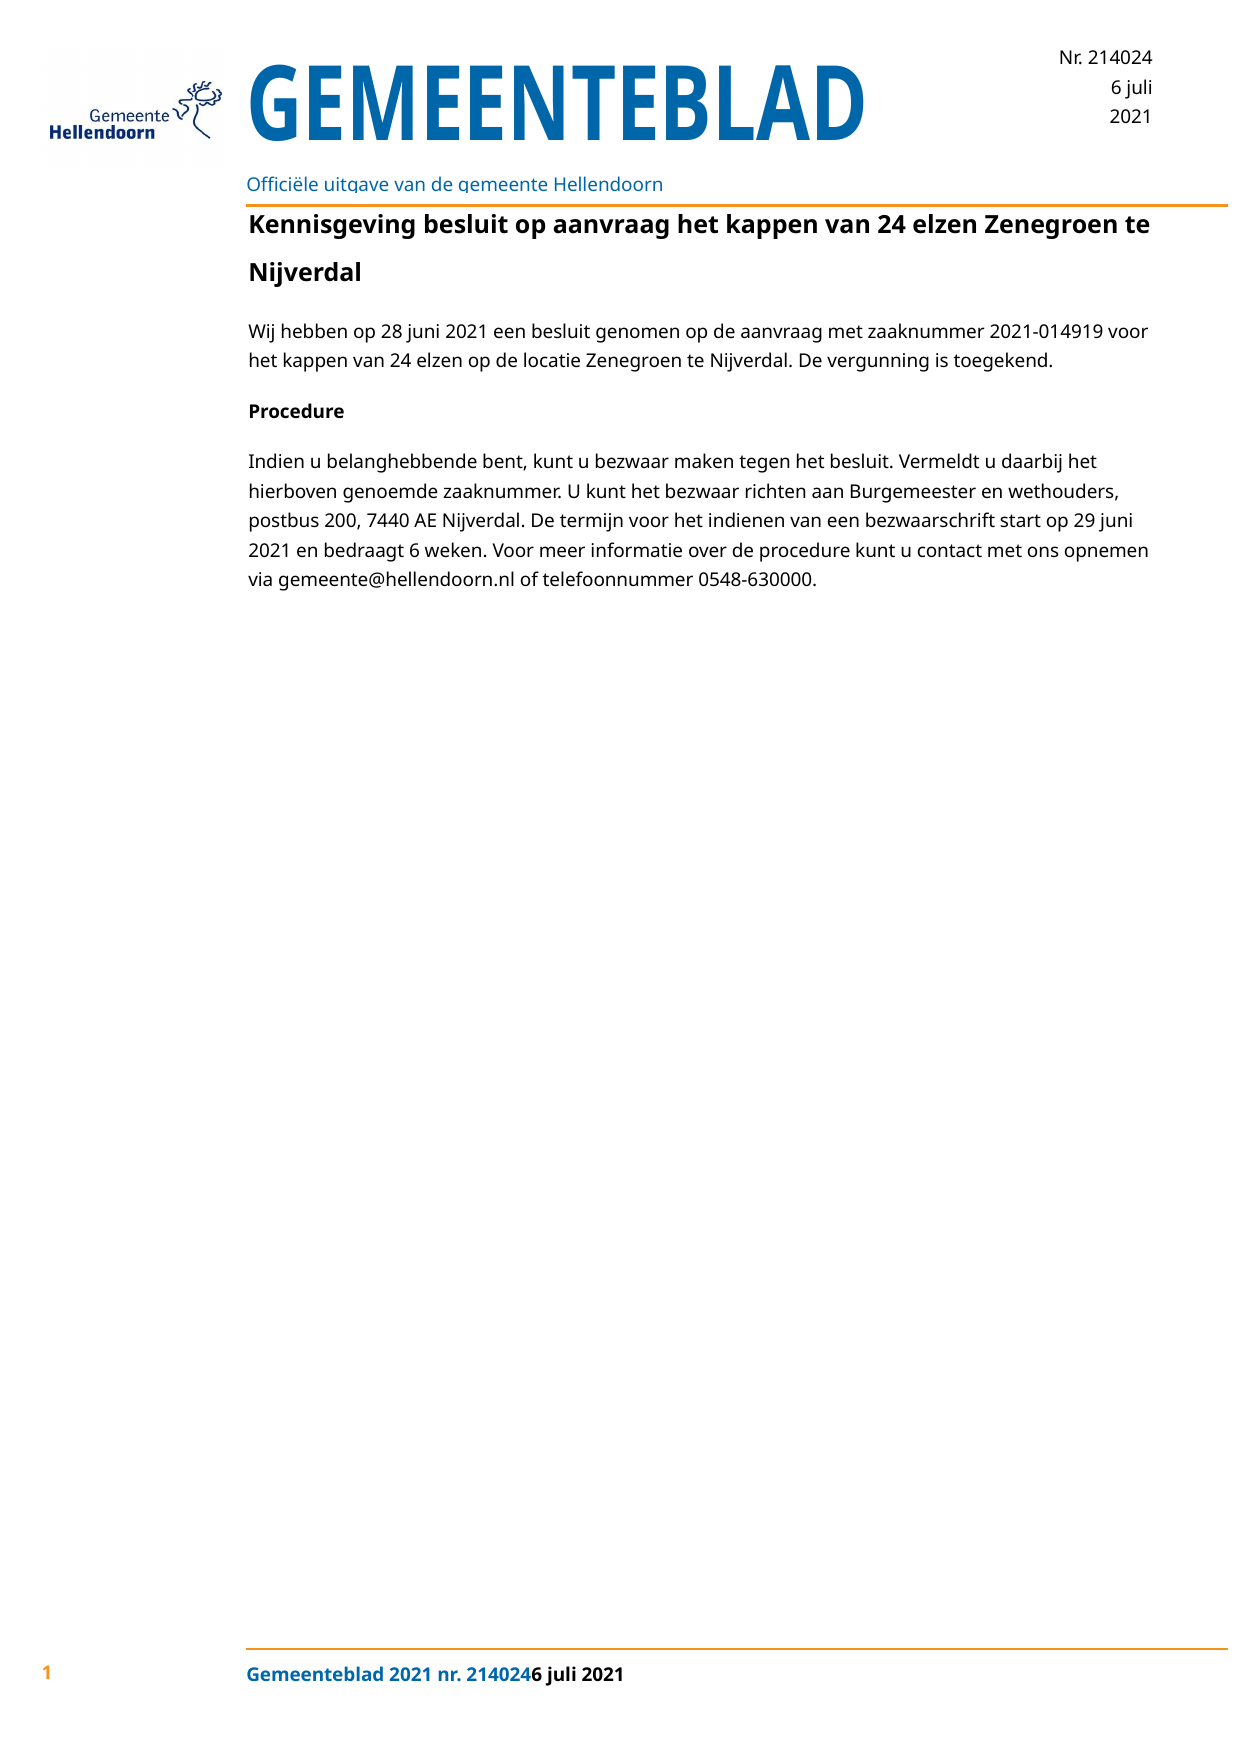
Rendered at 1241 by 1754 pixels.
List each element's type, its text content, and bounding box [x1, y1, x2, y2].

text Indien u belanghebbende bent, kunt u bezwaar maken tegen het besluit. Vermeldt u daarbij het hierboven genoemde zaaknummer. U kunt het bezwaar richten aan Burgemeester en wethouders, postbus 200, 7440 AE Nijverdal. De termijn voor het indienen van een bezwaarschrift start op 29 juni 2021 en bedraagt 6 weken. Voor meer informatie over de procedure kunt u contact met ons opnemen via gemeente@hellendoorn.nl of telefoonnummer 0548-630000. [248, 448, 1152, 592]
text Wij hebben op 28 juni 2021 een besluit genomen op de aanvraag met zaaknummer 2021-014919 voor het kappen van 24 elzen op de locatie Zenegroen te Nijverdal. De vergunning is toegekend. [248, 318, 1152, 373]
text Procedure [248, 398, 1152, 424]
picture [41, 47, 231, 172]
text Kennisgeving besluit op aanvraag het kappen van 24 elzen Zenegroen te Nijverdal [248, 207, 1152, 288]
